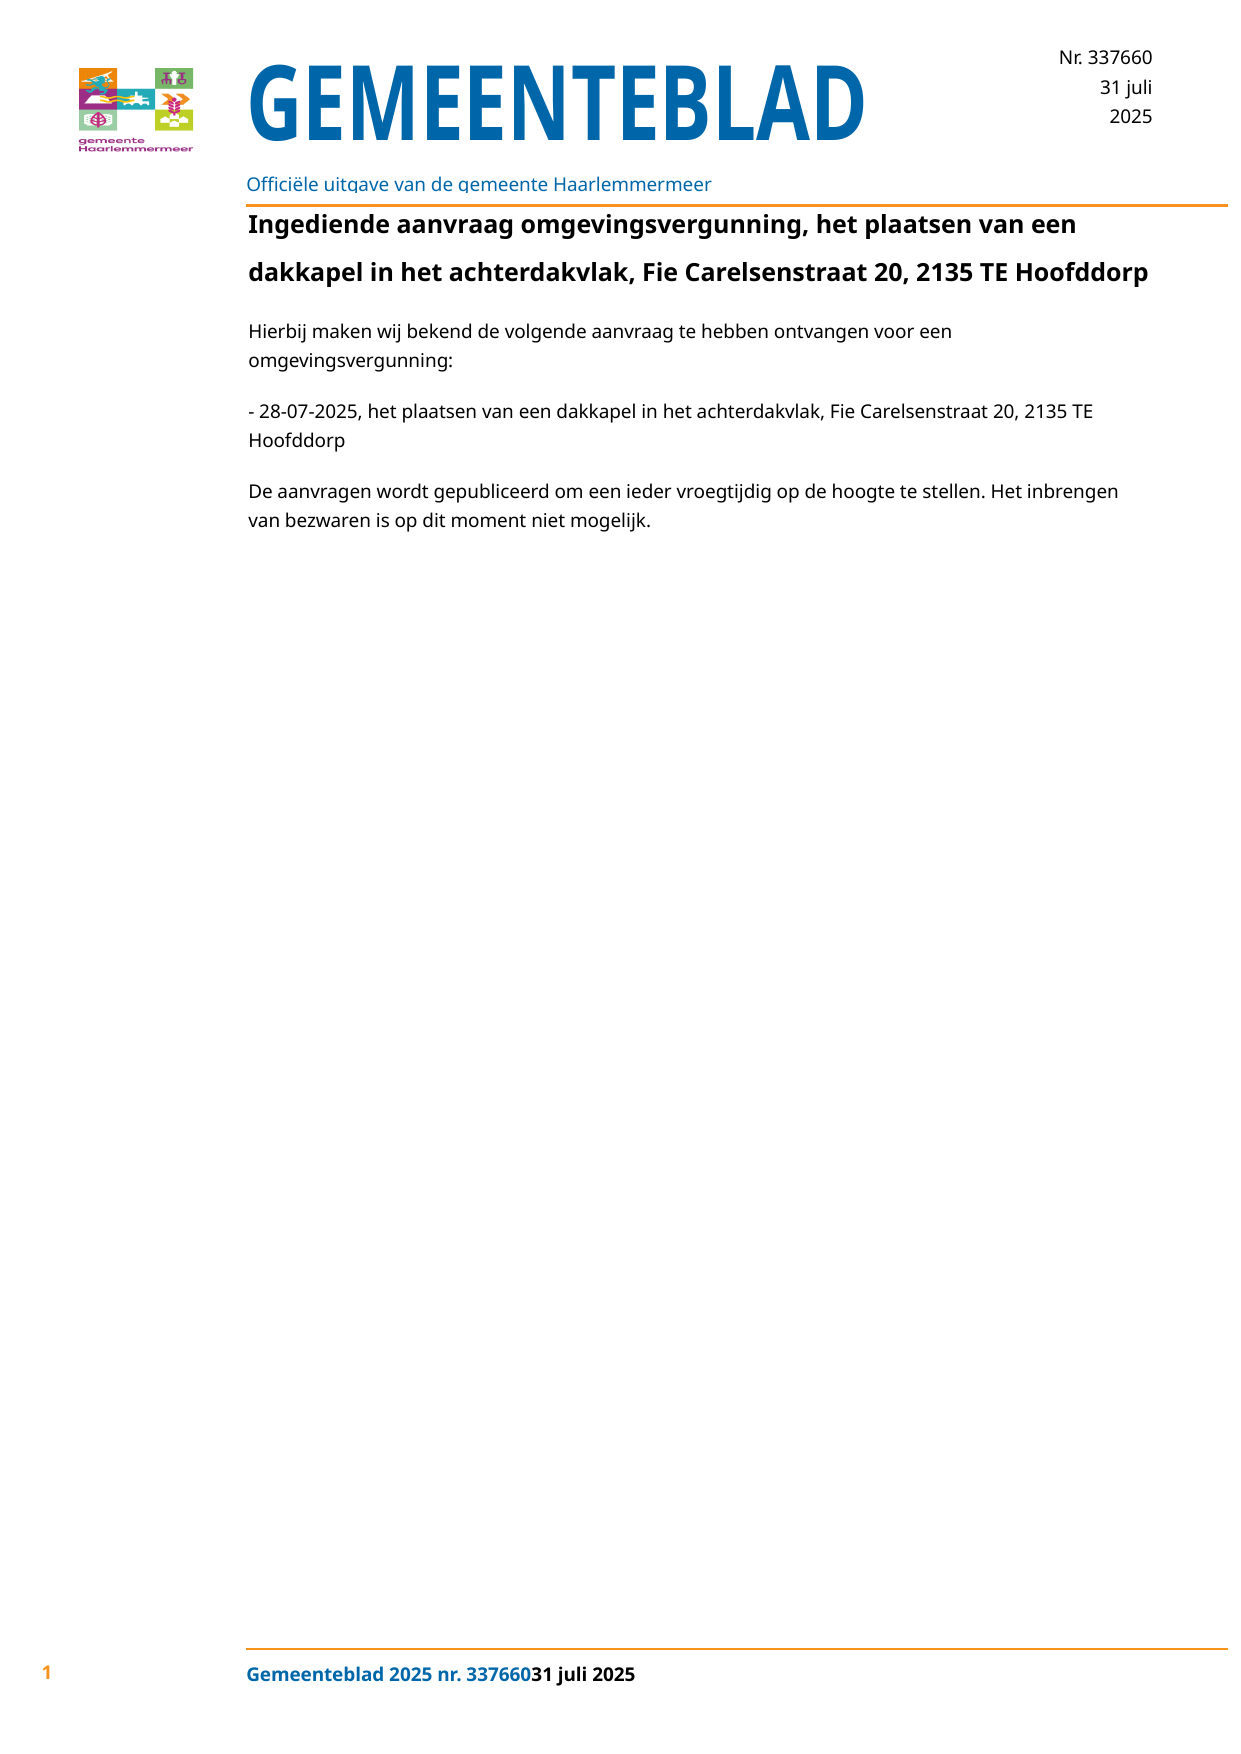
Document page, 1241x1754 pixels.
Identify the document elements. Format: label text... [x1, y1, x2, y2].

text Hierbij maken wij bekend de volgende aanvraag te hebben ontvangen voor een omgevingsvergunning: [248, 318, 1152, 373]
text De aanvragen wordt gepubliceerd om een ieder vroegtijdig op de hoogte te stellen. Het inbrengen van bezwaren is op dit moment niet mogelijk. [248, 478, 1152, 533]
text - 28-07-2025, het plaatsen van een dakkapel in het achterdakvlak, Fie Carelsenstraat 20, 2135 TE Hoofddorp [248, 398, 1152, 453]
text Ingediende aanvraag omgevingsvergunning, het plaatsen van een dakkapel in het achterdakvlak, Fie Carelsenstraat 20, 2135 TE Hoofddorp [248, 207, 1152, 288]
picture [41, 47, 231, 172]
